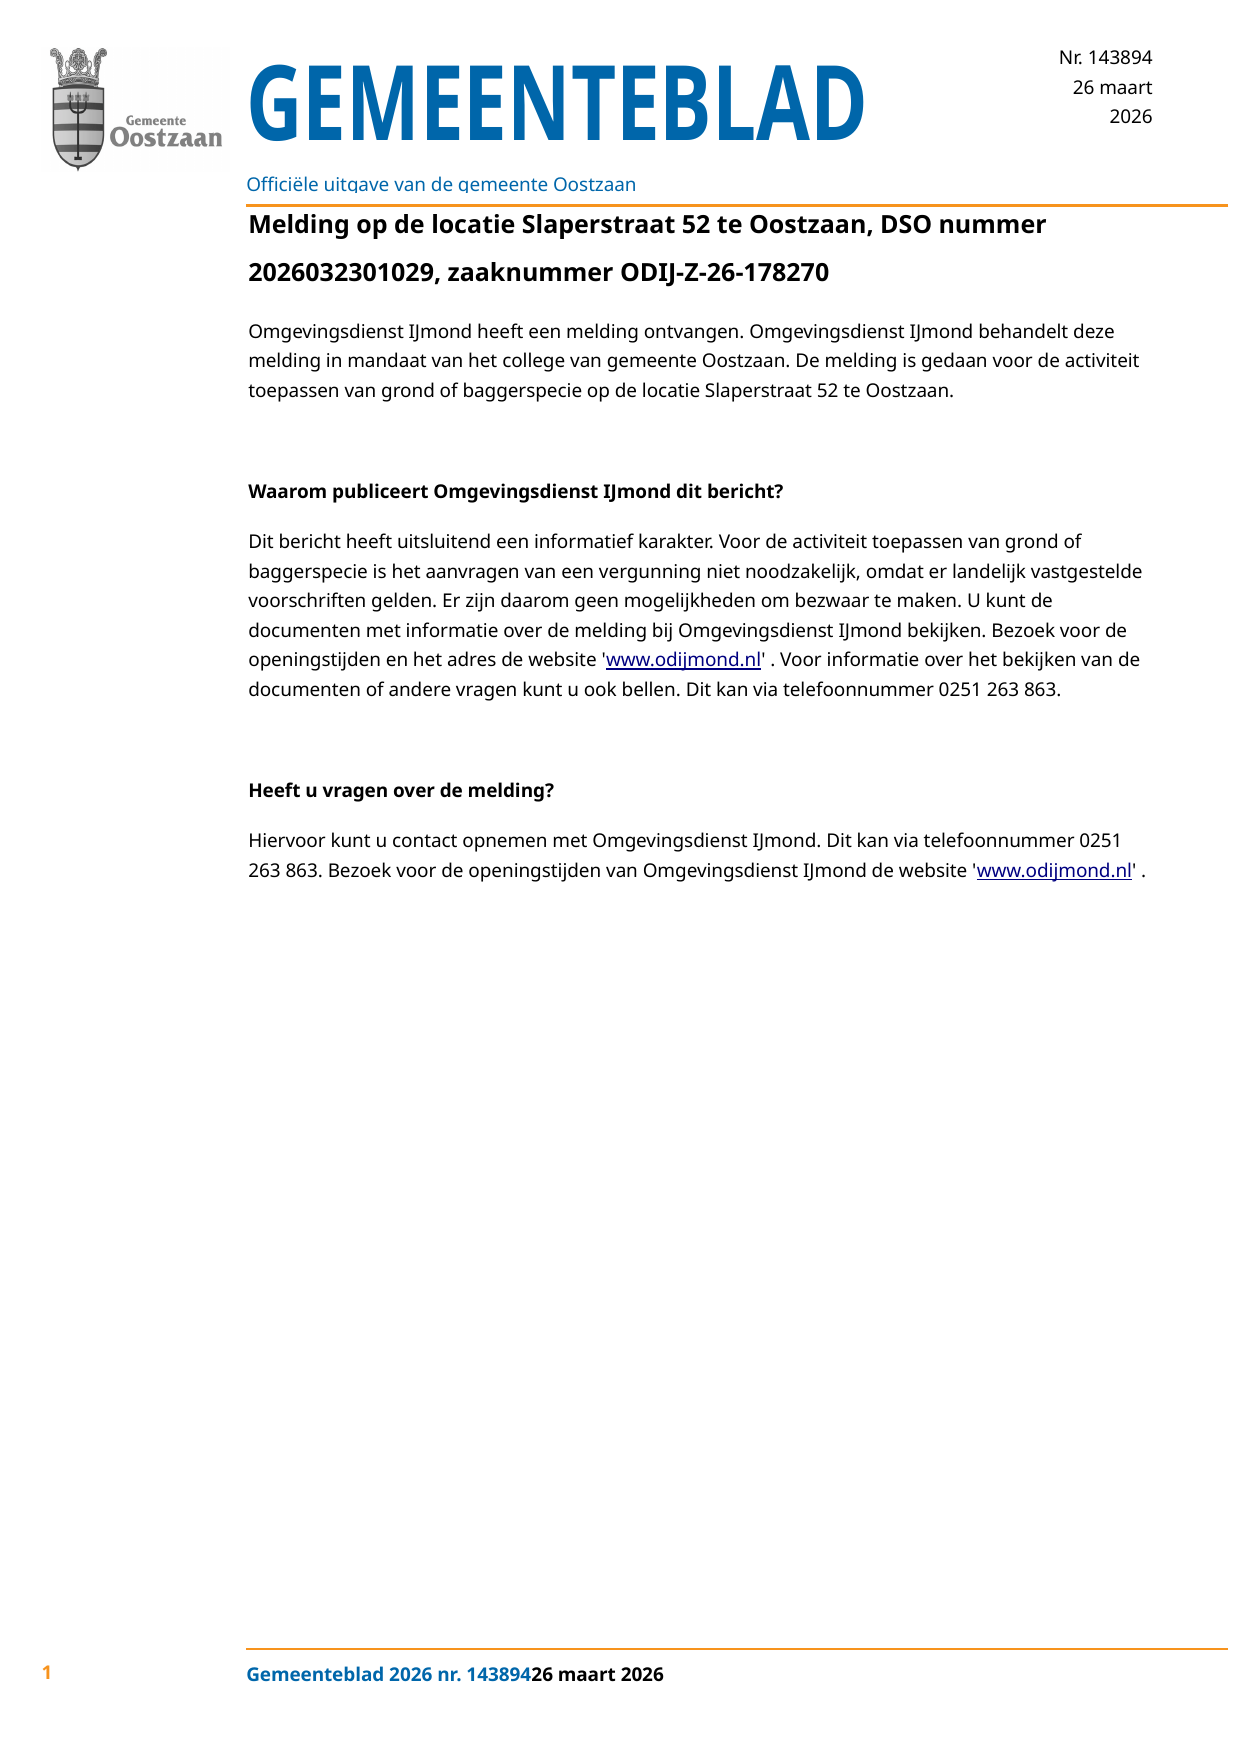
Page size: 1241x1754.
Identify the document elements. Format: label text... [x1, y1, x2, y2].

picture [41, 47, 231, 172]
text Melding op de locatie Slaperstraat 52 te Oostzaan, DSO nummer 2026032301029, zaaknummer ODIJ-Z-26-178270 [248, 207, 1152, 288]
text Dit bericht heeft uitsluitend een informatief karakter. Voor de activiteit toepassen van grond of baggerspecie is het aanvragen van een vergunning niet noodzakelijk, omdat er landelijk vastgestelde voorschriften gelden. Er zijn daarom geen mogelijkheden om bezwaar te maken. U kunt de documenten met informatie over de melding bij Omgevingsdienst IJmond bekijken. Bezoek voor de openingstijden en het adres de website 'www.odijmond.nl' . Voor informatie over het bekijken van de documenten of andere vragen kunt u ook bellen. Dit kan via telefoonnummer 0251 263 863. [248, 528, 1152, 702]
text Omgevingsdienst IJmond heeft een melding ontvangen. Omgevingsdienst IJmond behandelt deze melding in mandaat van het college van gemeente Oostzaan. De melding is gedaan voor de activiteit toepassen van grond of baggerspecie op de locatie Slaperstraat 52 te Oostzaan. [248, 318, 1152, 403]
text Waarom publiceert Omgevingsdienst IJmond dit bericht? [248, 478, 1152, 504]
text Heeft u vragen over de melding? [248, 777, 1152, 803]
text Hiervoor kunt u contact opnemen met Omgevingsdienst IJmond. Dit kan via telefoonnummer 0251 263 863. Bezoek voor de openingstijden van Omgevingsdienst IJmond de website 'www.odijmond.nl' . [248, 827, 1152, 883]
